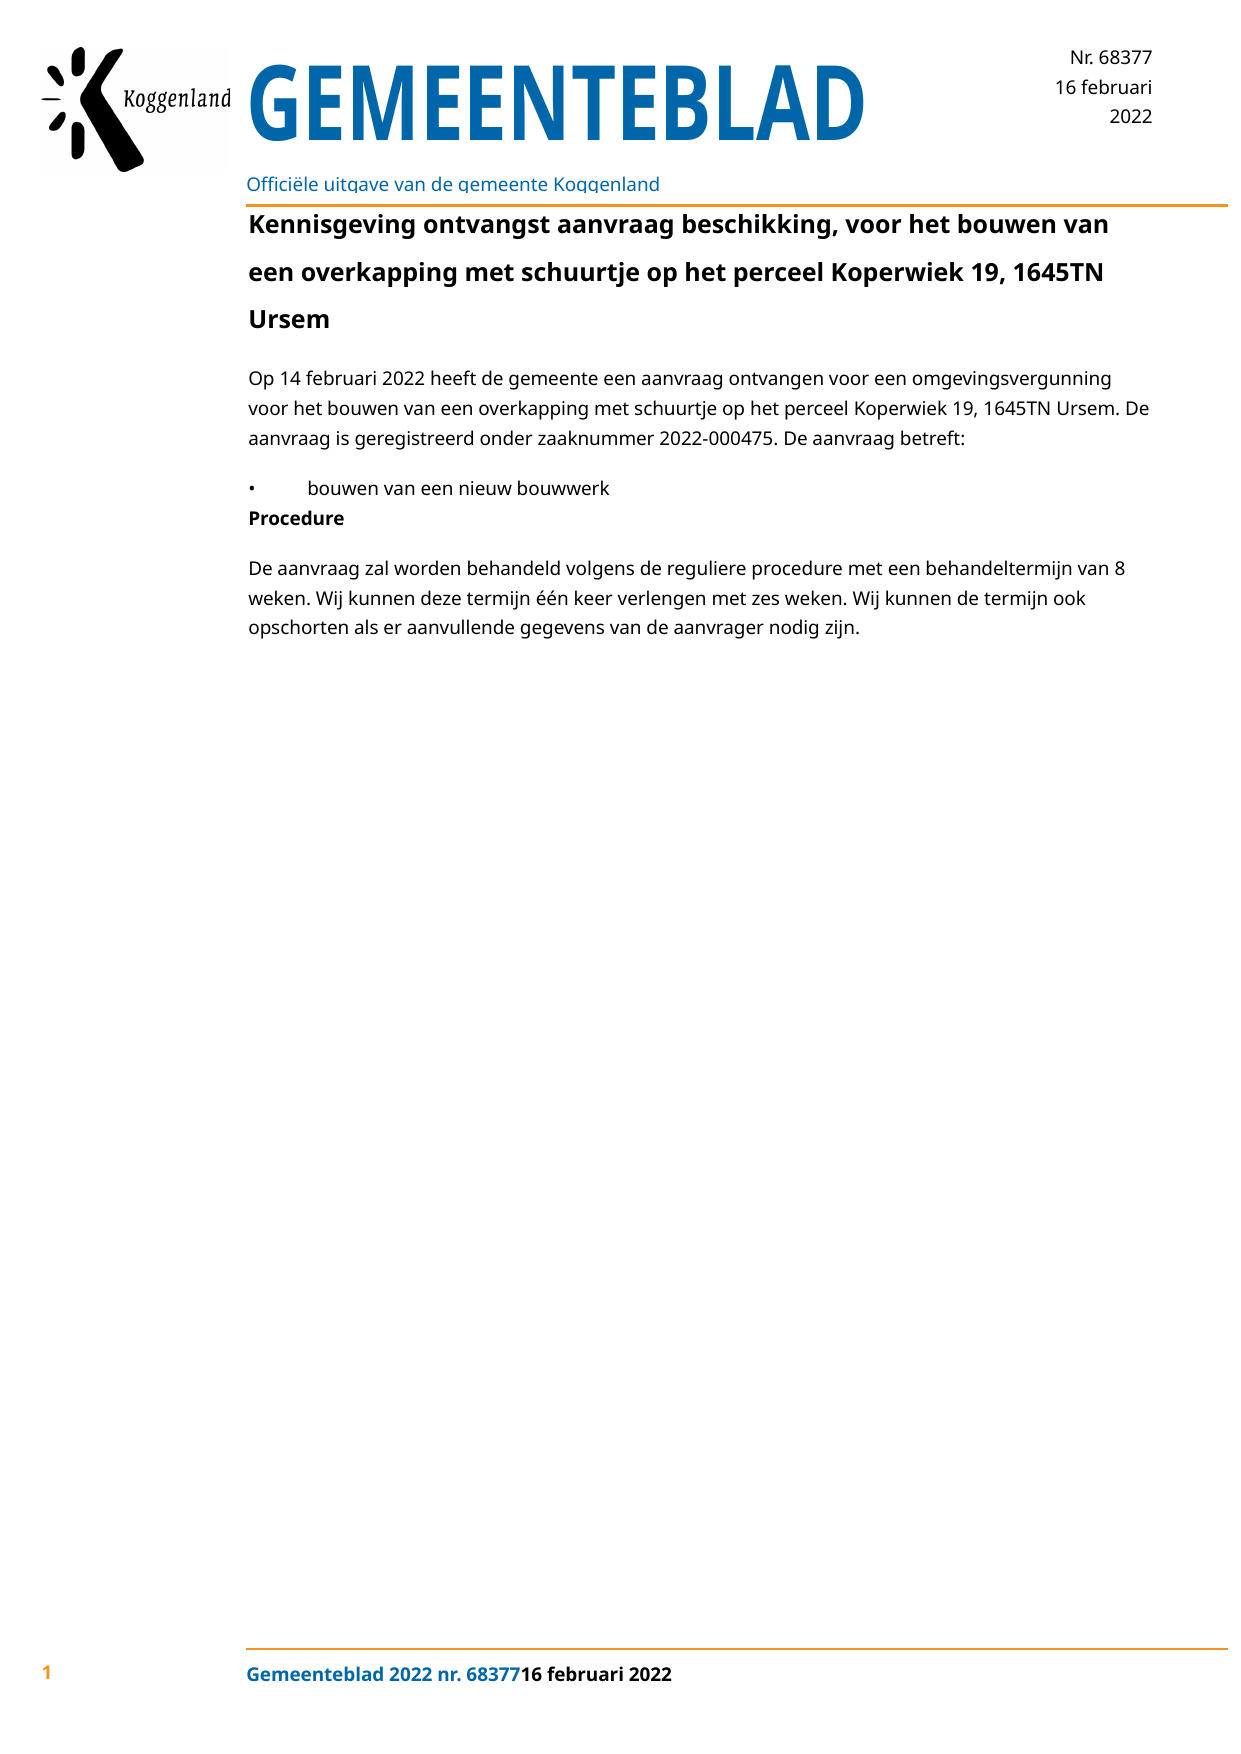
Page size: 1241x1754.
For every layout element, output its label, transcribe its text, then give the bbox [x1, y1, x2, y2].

list bouwen van een nieuw bouwwerk [248, 475, 1152, 501]
text De aanvraag zal worden behandeld volgens de reguliere procedure met een behandeltermijn van 8 weken. Wij kunnen deze termijn één keer verlengen met zes weken. Wij kunnen de termijn ook opschorten als er aanvullende gegevens van de aanvrager nodig zijn. [248, 555, 1152, 640]
text Op 14 februari 2022 heeft de gemeente een aanvraag ontvangen voor een omgevingsvergunning voor het bouwen van een overkapping met schuurtje op het perceel Koperwiek 19, 1645TN Ursem. De aanvraag is geregistreerd onder zaaknummer 2022-000475. De aanvraag betreft: [248, 366, 1152, 450]
picture [41, 47, 231, 172]
text Procedure [248, 505, 1152, 530]
text Kennisgeving ontvangst aanvraag beschikking, voor het bouwen van een overkapping met schuurtje op het perceel Koperwiek 19, 1645TN Ursem [248, 207, 1152, 336]
